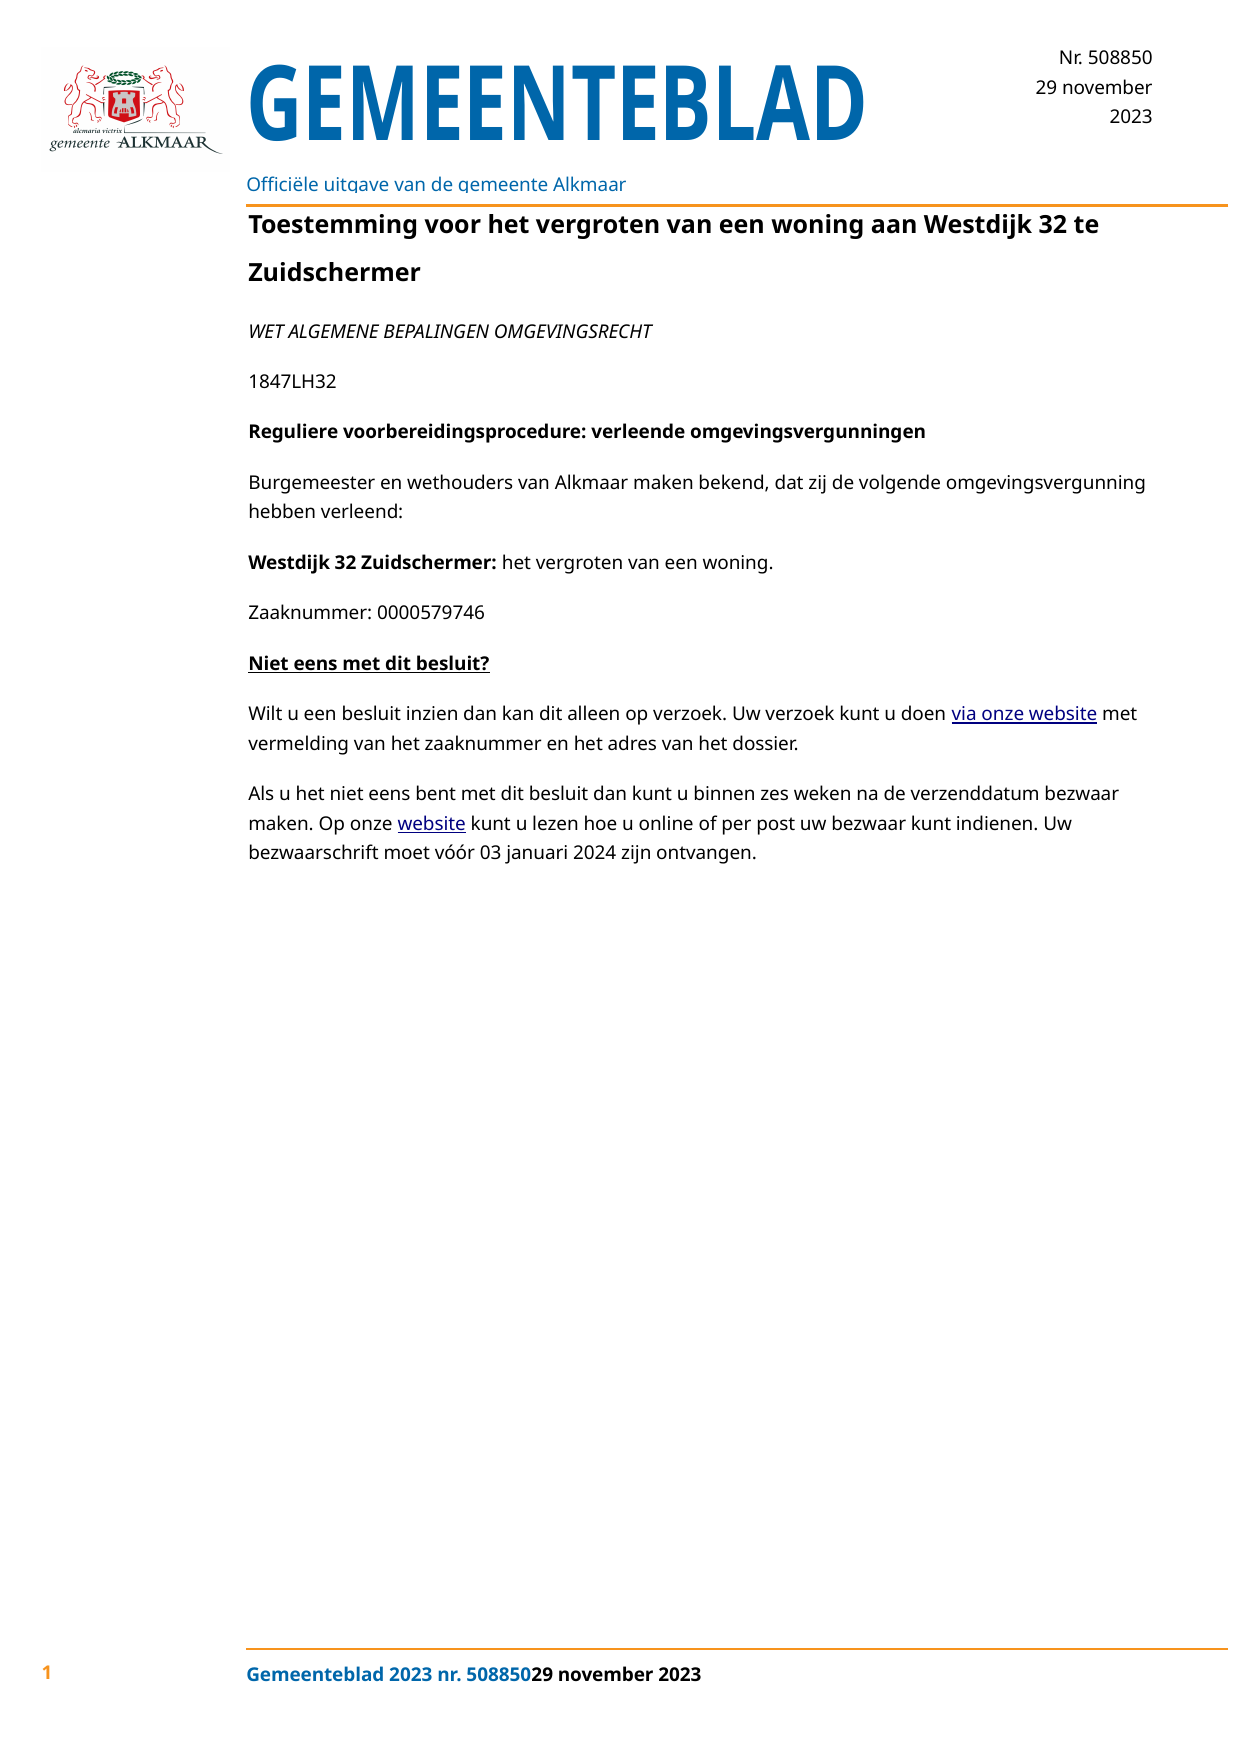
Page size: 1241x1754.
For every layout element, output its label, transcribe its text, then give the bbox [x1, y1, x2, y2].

text Wilt u een besluit inzien dan kan dit alleen op verzoek. Uw verzoek kunt u doen via onze website met vermelding van het zaaknummer en het adres van het dossier. [248, 700, 1152, 756]
text Toestemming voor het vergroten van een woning aan Westdijk 32 te Zuidschermer [248, 207, 1152, 288]
text Reguliere voorbereidingsprocedure: verleende omgevingsvergunningen [248, 419, 1152, 444]
text Westdijk 32 Zuidschermer: het vergroten van een woning. [248, 549, 1152, 575]
text WET ALGEMENE BEPALINGEN OMGEVINGSRECHT [248, 318, 1152, 344]
text Niet eens met dit besluit? [248, 650, 1152, 676]
text 1847LH32 [248, 368, 1152, 394]
text Zaaknummer: 0000579746 [248, 599, 1152, 625]
text Als u het niet eens bent met dit besluit dan kunt u binnen zes weken na de verzenddatum bezwaar maken. Op onze website kunt u lezen hoe u online of per post uw bezwaar kunt indienen. Uw bezwaarschrift moet vóór 03 januari 2024 zijn ontvangen. [248, 780, 1152, 865]
picture [41, 47, 231, 172]
text Burgemeester en wethouders van Alkmaar maken bekend, dat zij de volgende omgevingsvergunning hebben verleend: [248, 469, 1152, 524]
